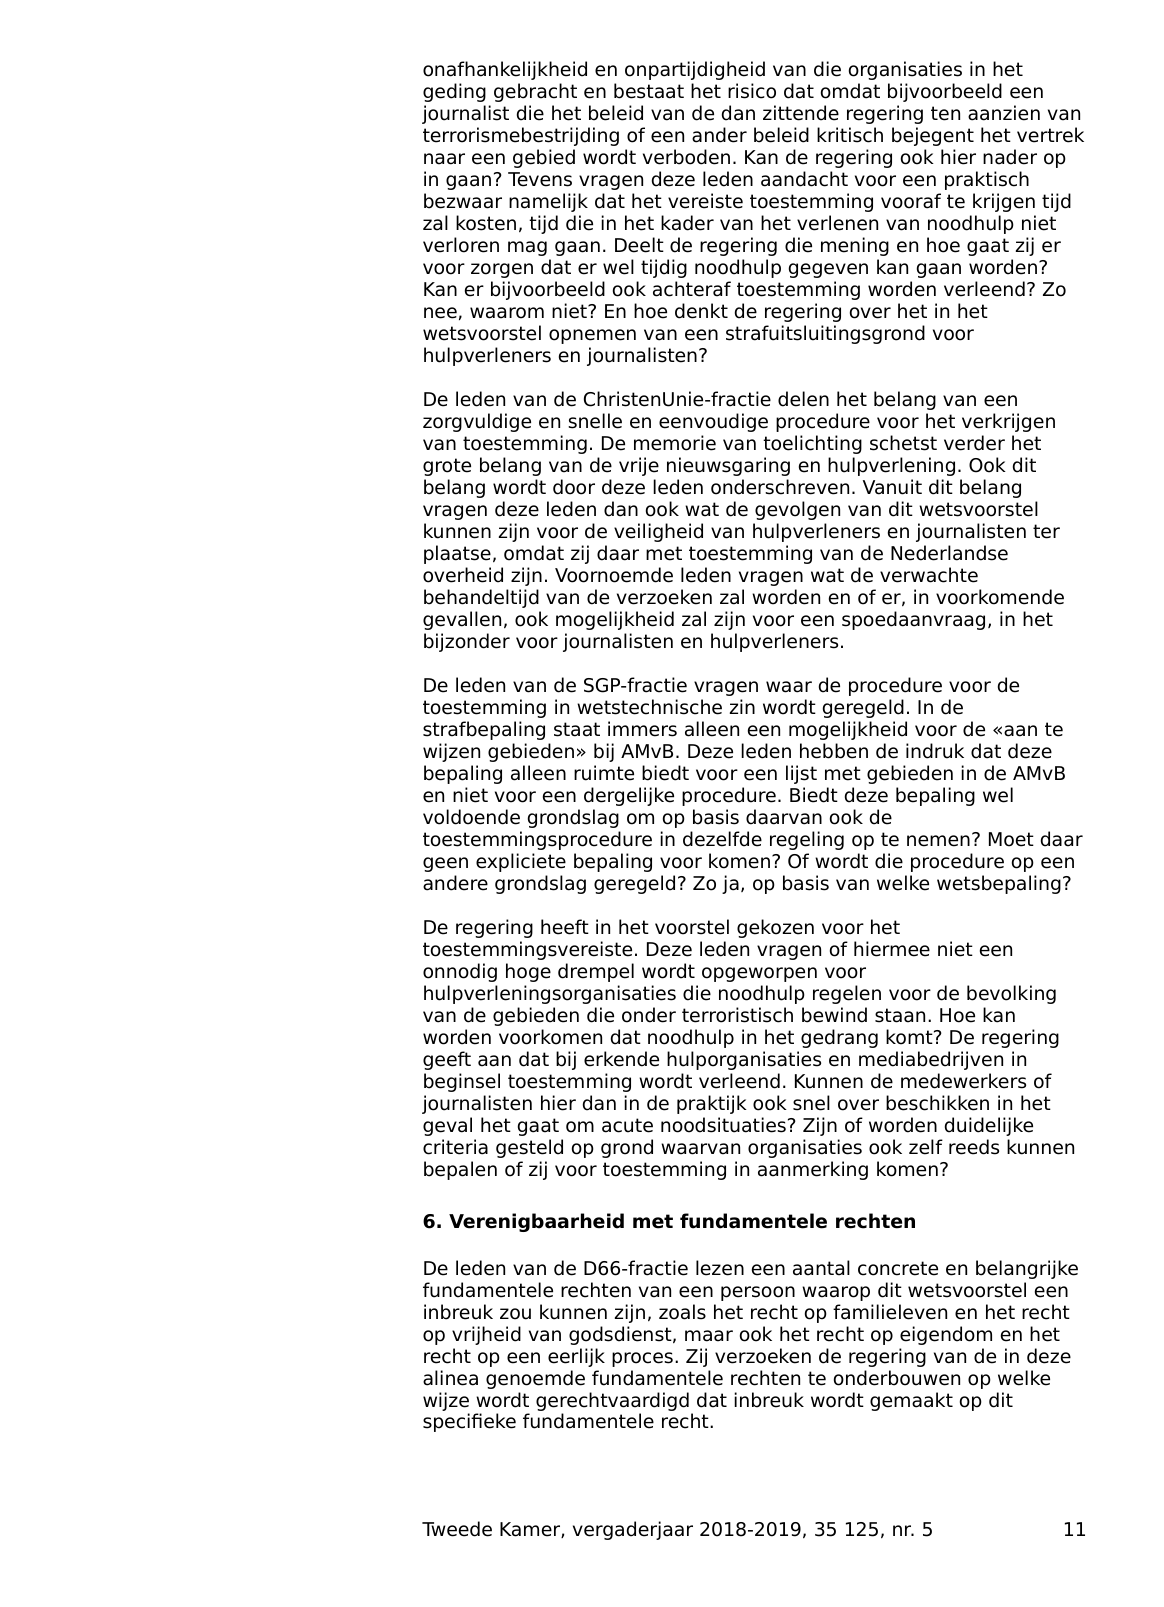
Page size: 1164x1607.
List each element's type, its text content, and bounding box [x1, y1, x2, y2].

text De leden van de ChristenUnie-fractie delen het belang van een zorgvuldige en snelle en eenvoudige procedure voor het verkrijgen van toestemming. De memorie van toelichting schetst verder het grote belang van de vrije nieuwsgaring en hulpverlening. Ook dit belang wordt door deze leden onderschreven. Vanuit dit belang vragen deze leden dan ook wat de gevolgen van dit wetsvoorstel kunnen zijn voor de veiligheid van hulpverleners en journalisten ter plaatse, omdat zij daar met toestemming van de Nederlandse overheid zijn. Voornoemde leden vragen wat de verwachte behandeltijd van de verzoeken zal worden en of er, in voorkomende gevallen, ook mogelijkheid zal zijn voor een spoedaanvraag, in het bijzonder voor journalisten en hulpverleners. [422, 389, 1087, 653]
text De leden van de D66-fractie lezen een aantal concrete en belangrijke fundamentele rechten van een persoon waarop dit wetsvoorstel een inbreuk zou kunnen zijn, zoals het recht op familieleven en het recht op vrijheid van godsdienst, maar ook het recht op eigendom en het recht op een eerlijk proces. Zij verzoeken de regering van de in deze alinea genoemde fundamentele rechten te onderbouwen op welke wijze wordt gerechtvaardigd dat inbreuk wordt gemaakt op dit specifieke fundamentele recht. [422, 1258, 1087, 1433]
text De leden van de SGP-fractie vragen waar de procedure voor de toestemming in wetstechnische zin wordt geregeld. In de strafbepaling staat immers alleen een mogelijkheid voor de «aan te wijzen gebieden» bij AMvB. Deze leden hebben de indruk dat deze bepaling alleen ruimte biedt voor een lijst met gebieden in de AMvB en niet voor een dergelijke procedure. Biedt deze bepaling wel voldoende grondslag om op basis daarvan ook de toestemmingsprocedure in dezelfde regeling op te nemen? Moet daar geen expliciete bepaling voor komen? Of wordt die procedure op een andere grondslag geregeld? Zo ja, op basis van welke wetsbepaling? [422, 675, 1087, 895]
subtitle 6. Verenigbaarheid met fundamentele rechten [422, 1211, 1087, 1233]
text onafhankelijkheid en onpartijdigheid van die organisaties in het geding gebracht en bestaat het risico dat omdat bijvoorbeeld een journalist die het beleid van de dan zittende regering ten aanzien van terrorismebestrijding of een ander beleid kritisch bejegent het vertrek naar een gebied wordt verboden. Kan de regering ook hier nader op in gaan? Tevens vragen deze leden aandacht voor een praktisch bezwaar namelijk dat het vereiste toestemming vooraf te krijgen tijd zal kosten, tijd die in het kader van het verlenen van noodhulp niet verloren mag gaan. Deelt de regering die mening en hoe gaat zij er voor zorgen dat er wel tijdig noodhulp gegeven kan gaan worden? Kan er bijvoorbeeld ook achteraf toestemming worden verleend? Zo nee, waarom niet? En hoe denkt de regering over het in het wetsvoorstel opnemen van een strafuitsluitingsgrond voor hulpverleners en journalisten? [422, 59, 1087, 367]
text De regering heeft in het voorstel gekozen voor het toestemmingsvereiste. Deze leden vragen of hiermee niet een onnodig hoge drempel wordt opgeworpen voor hulpverleningsorganisaties die noodhulp regelen voor de bevolking van de gebieden die onder terroristisch bewind staan. Hoe kan worden voorkomen dat noodhulp in het gedrang komt? De regering geeft aan dat bij erkende hulporganisaties en mediabedrijven in beginsel toestemming wordt verleend. Kunnen de medewerkers of journalisten hier dan in de praktijk ook snel over beschikken in het geval het gaat om acute noodsituaties? Zijn of worden duidelijke criteria gesteld op grond waarvan organisaties ook zelf reeds kunnen bepalen of zij voor toestemming in aanmerking komen? [422, 917, 1087, 1181]
